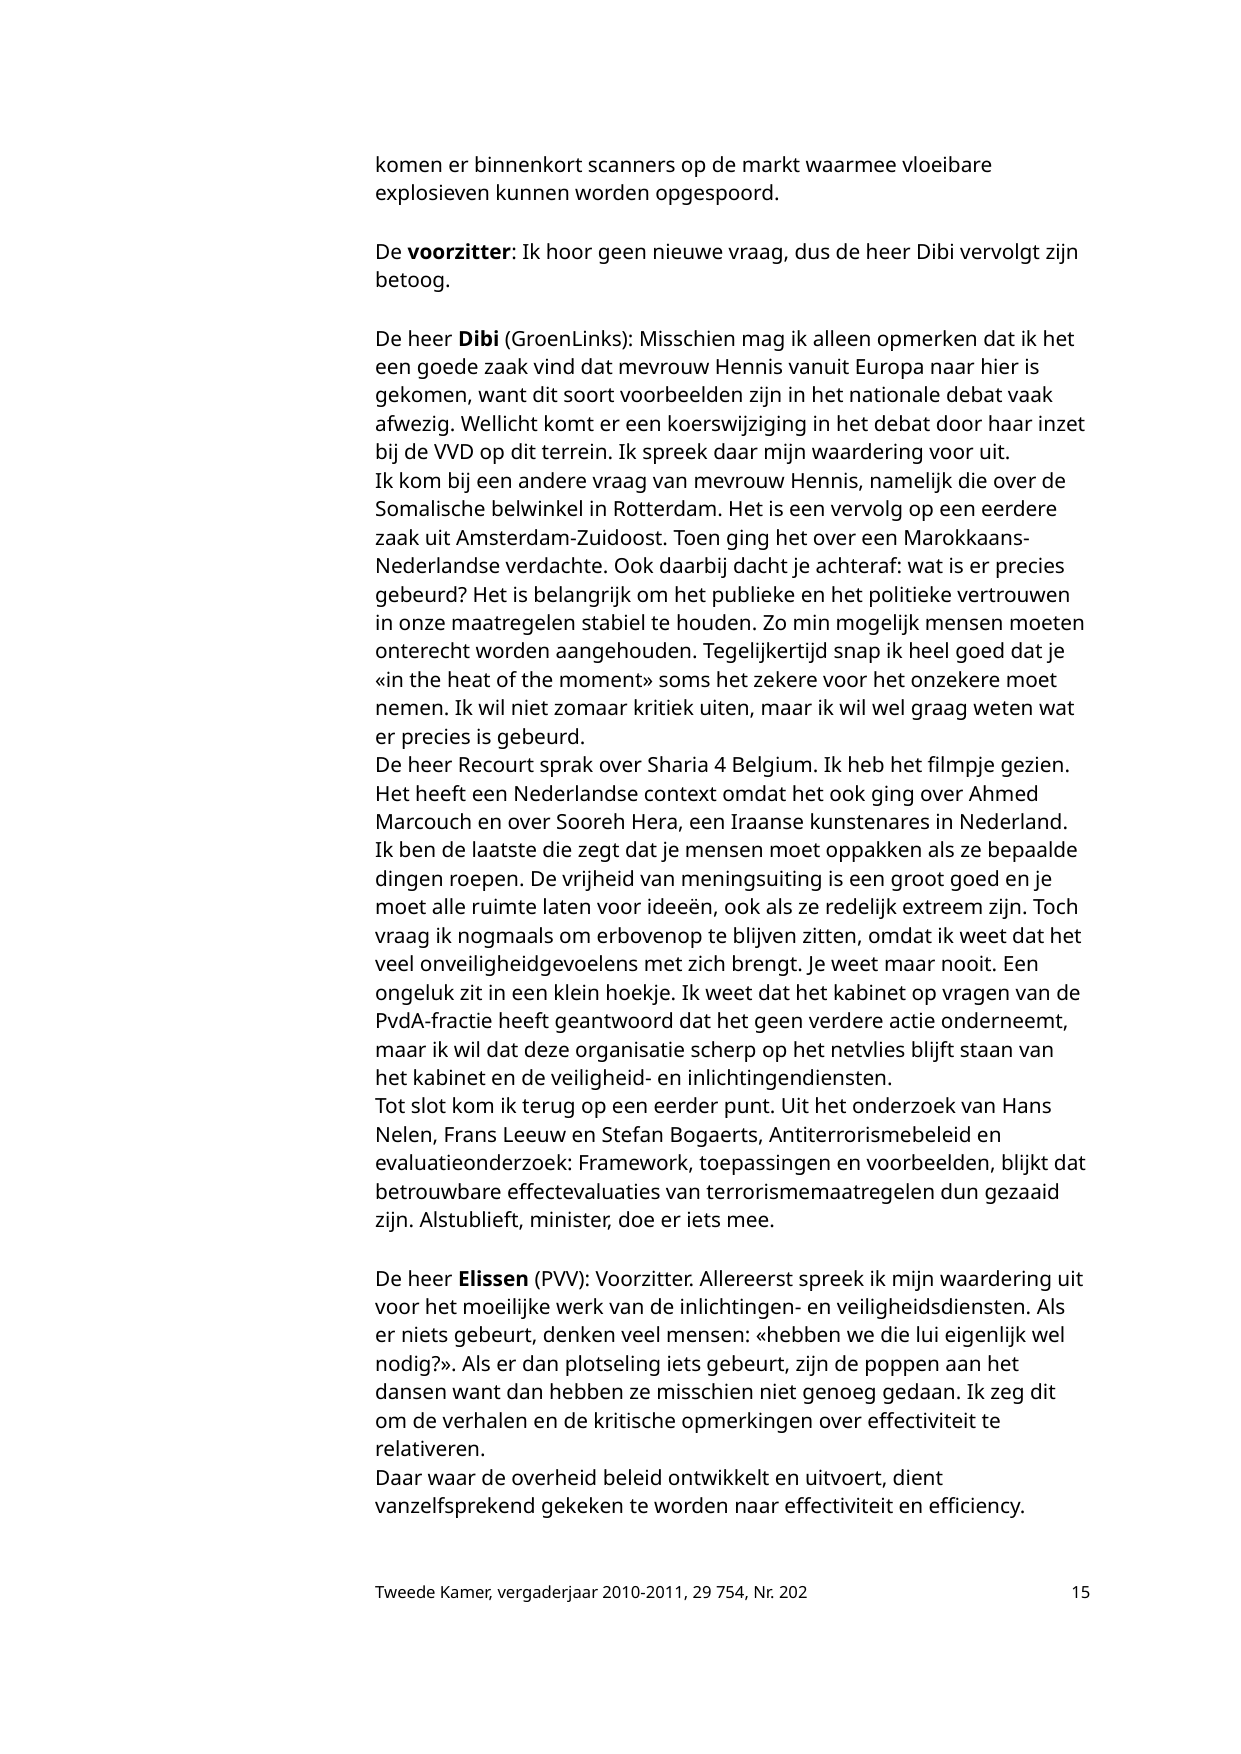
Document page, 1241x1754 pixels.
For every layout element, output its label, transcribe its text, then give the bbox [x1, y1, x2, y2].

text De heer Dibi (GroenLinks): Misschien mag ik alleen opmerken dat ik het een goede zaak vind dat mevrouw Hennis vanuit Europa naar hier is gekomen, want dit soort voorbeelden zijn in het nationale debat vaak afwezig. Wellicht komt er een koerswijziging in het debat door haar inzet bij de VVD op dit terrein. Ik spreek daar mijn waardering voor uit. [375, 324, 1090, 466]
text Tot slot kom ik terug op een eerder punt. Uit het onderzoek van Hans Nelen, Frans Leeuw en Stefan Bogaerts, Antiterrorismebeleid en evaluatieonderzoek: Framework, toepassingen en voorbeelden, blijkt dat betrouwbare effectevaluaties van terrorismemaatregelen dun gezaaid zijn. Alstublieft, minister, doe er iets mee. [375, 1092, 1090, 1234]
text komen er binnenkort scanners op de markt waarmee vloeibare explosieven kunnen worden opgespoord. [375, 150, 1090, 207]
text Daar waar de overheid beleid ontwikkelt en uitvoert, dient vanzelfsprekend gekeken te worden naar effectiviteit en efficiency. [375, 1463, 1090, 1520]
text De heer Elissen (PVV): Voorzitter. Allereerst spreek ik mijn waardering uit voor het moeilijke werk van de inlichtingen- en veiligheidsdiensten. Als er niets gebeurt, denken veel mensen: «hebben we die lui eigenlijk wel nodig?». Als er dan plotseling iets gebeurt, zijn de poppen aan het dansen want dan hebben ze misschien niet genoeg gedaan. Ik zeg dit om de verhalen en de kritische opmerkingen over effectiviteit te relativeren. [375, 1264, 1090, 1463]
text De voorzitter: Ik hoor geen nieuwe vraag, dus de heer Dibi vervolgt zijn betoog. [375, 237, 1090, 294]
text De heer Recourt sprak over Sharia 4 Belgium. Ik heb het filmpje gezien. Het heeft een Nederlandse context omdat het ook ging over Ahmed Marcouch en over Sooreh Hera, een Iraanse kunstenares in Nederland. Ik ben de laatste die zegt dat je mensen moet oppakken als ze bepaalde dingen roepen. De vrijheid van meningsuiting is een groot goed en je moet alle ruimte laten voor ideeën, ook als ze redelijk extreem zijn. Toch vraag ik nogmaals om erbovenop te blijven zitten, omdat ik weet dat het veel onveiligheidgevoelens met zich brengt. Je weet maar nooit. Een ongeluk zit in een klein hoekje. Ik weet dat het kabinet op vragen van de PvdA-fractie heeft geantwoord dat het geen verdere actie onderneemt, maar ik wil dat deze organisatie scherp op het netvlies blijft staan van het kabinet en de veiligheid- en inlichtingendiensten. [375, 750, 1090, 1092]
text Ik kom bij een andere vraag van mevrouw Hennis, namelijk die over de Somalische belwinkel in Rotterdam. Het is een vervolg op een eerdere zaak uit Amsterdam-Zuidoost. Toen ging het over een Marokkaans-Nederlandse verdachte. Ook daarbij dacht je achteraf: wat is er precies gebeurd? Het is belangrijk om het publieke en het politieke vertrouwen in onze maatregelen stabiel te houden. Zo min mogelijk mensen moeten onterecht worden aangehouden. Tegelijkertijd snap ik heel goed dat je «in the heat of the moment» soms het zekere voor het onzekere moet nemen. Ik wil niet zomaar kritiek uiten, maar ik wil wel graag weten wat er precies is gebeurd. [375, 466, 1090, 750]
